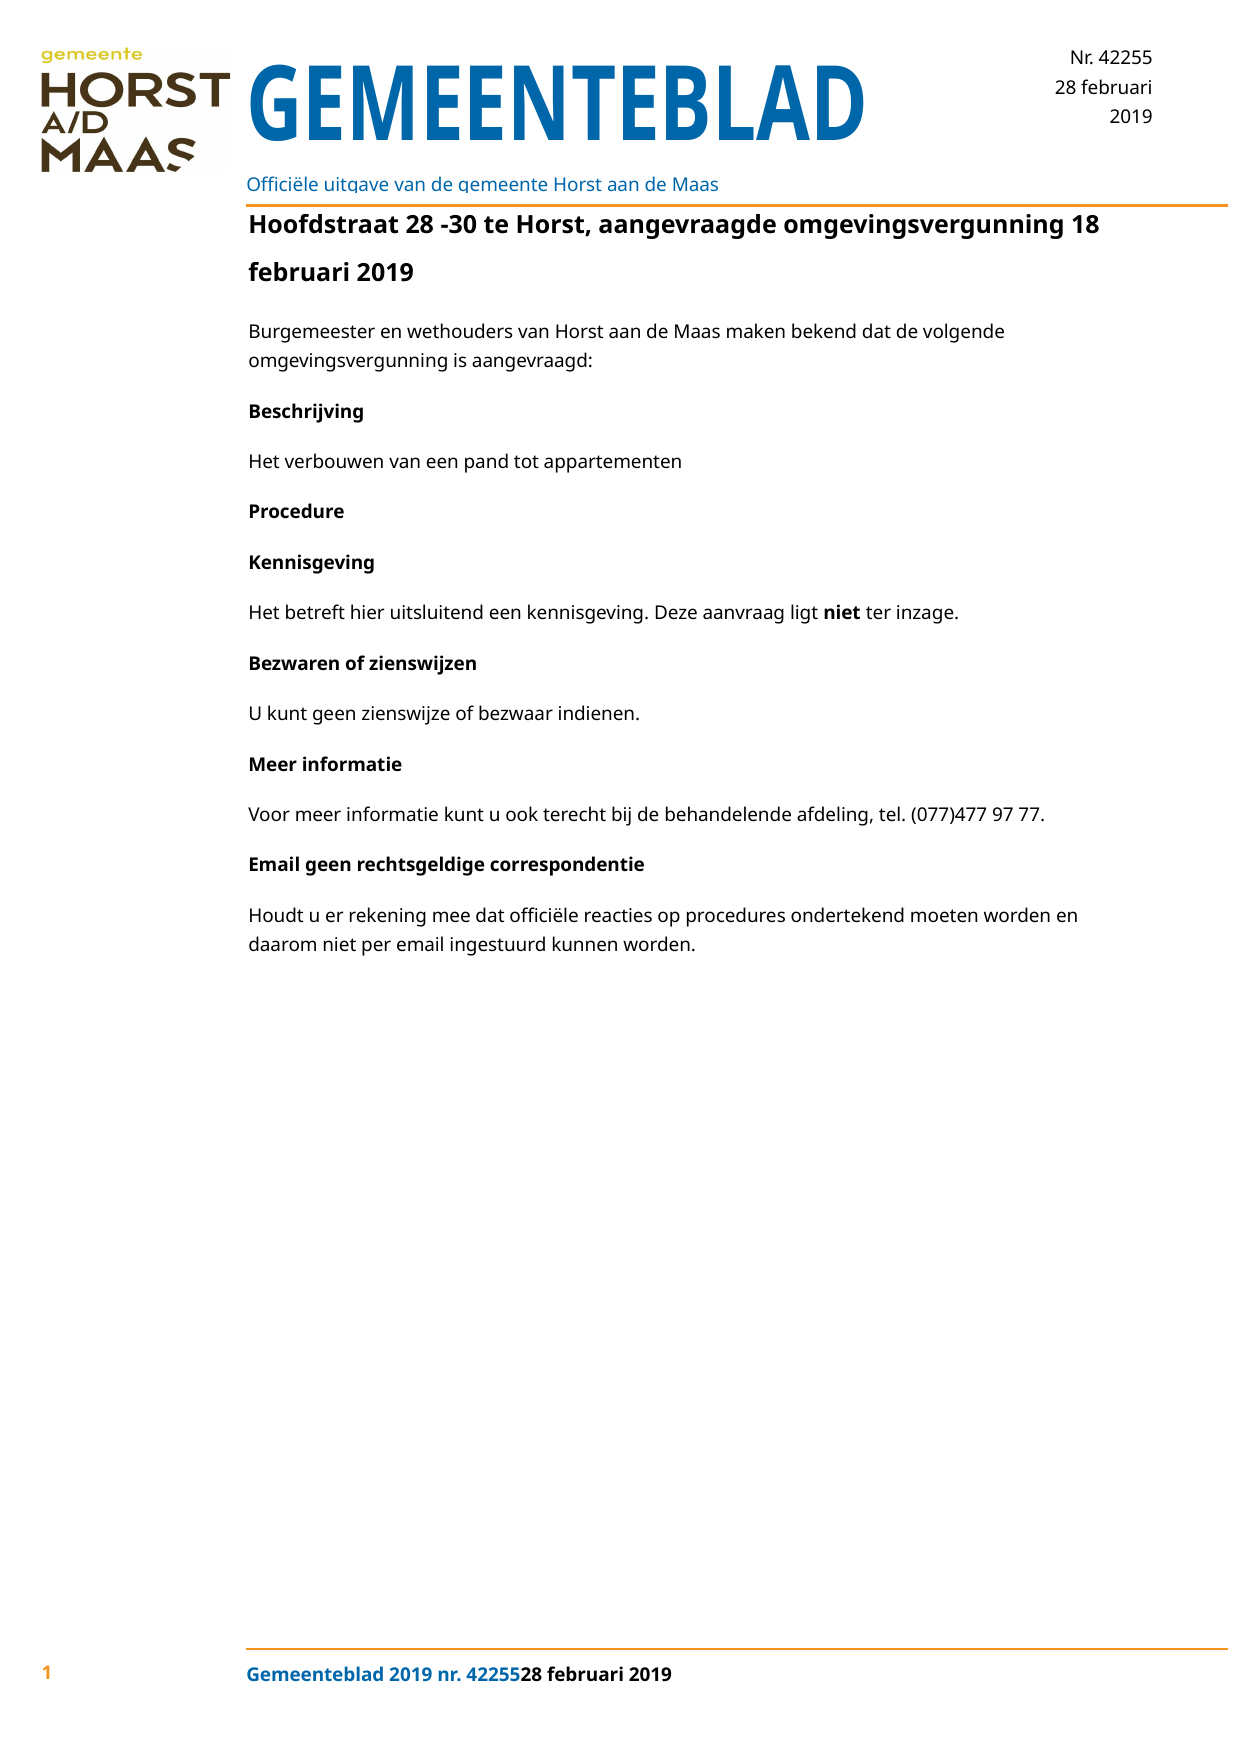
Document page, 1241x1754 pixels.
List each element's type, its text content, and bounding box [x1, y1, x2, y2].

text Burgemeester en wethouders van Horst aan de Maas maken bekend dat de volgende omgevingsvergunning is aangevraagd: [248, 318, 1152, 373]
text Procedure [248, 499, 1152, 524]
text Email geen rechtsgeldige correspondentie [248, 852, 1152, 877]
text Bezwaren of zienswijzen [248, 650, 1152, 676]
text U kunt geen zienswijze of bezwaar indienen. [248, 700, 1152, 726]
picture [41, 47, 231, 172]
text Kennisgeving [248, 549, 1152, 575]
text Het betreft hier uitsluitend een kennisgeving. Deze aanvraag ligt niet ter inzage. [248, 599, 1152, 625]
text Beschrijving [248, 398, 1152, 424]
text Meer informatie [248, 751, 1152, 777]
text Hoofdstraat 28 -30 te Horst, aangevraagde omgevingsvergunning 18 februari 2019 [248, 207, 1152, 288]
text Voor meer informatie kunt u ook terecht bij de behandelende afdeling, tel. (077)477 97 77. [248, 801, 1152, 827]
text Houdt u er rekening mee dat officiële reacties op procedures ondertekend moeten worden en daarom niet per email ingestuurd kunnen worden. [248, 902, 1152, 957]
text Het verbouwen van een pand tot appartementen [248, 448, 1152, 474]
